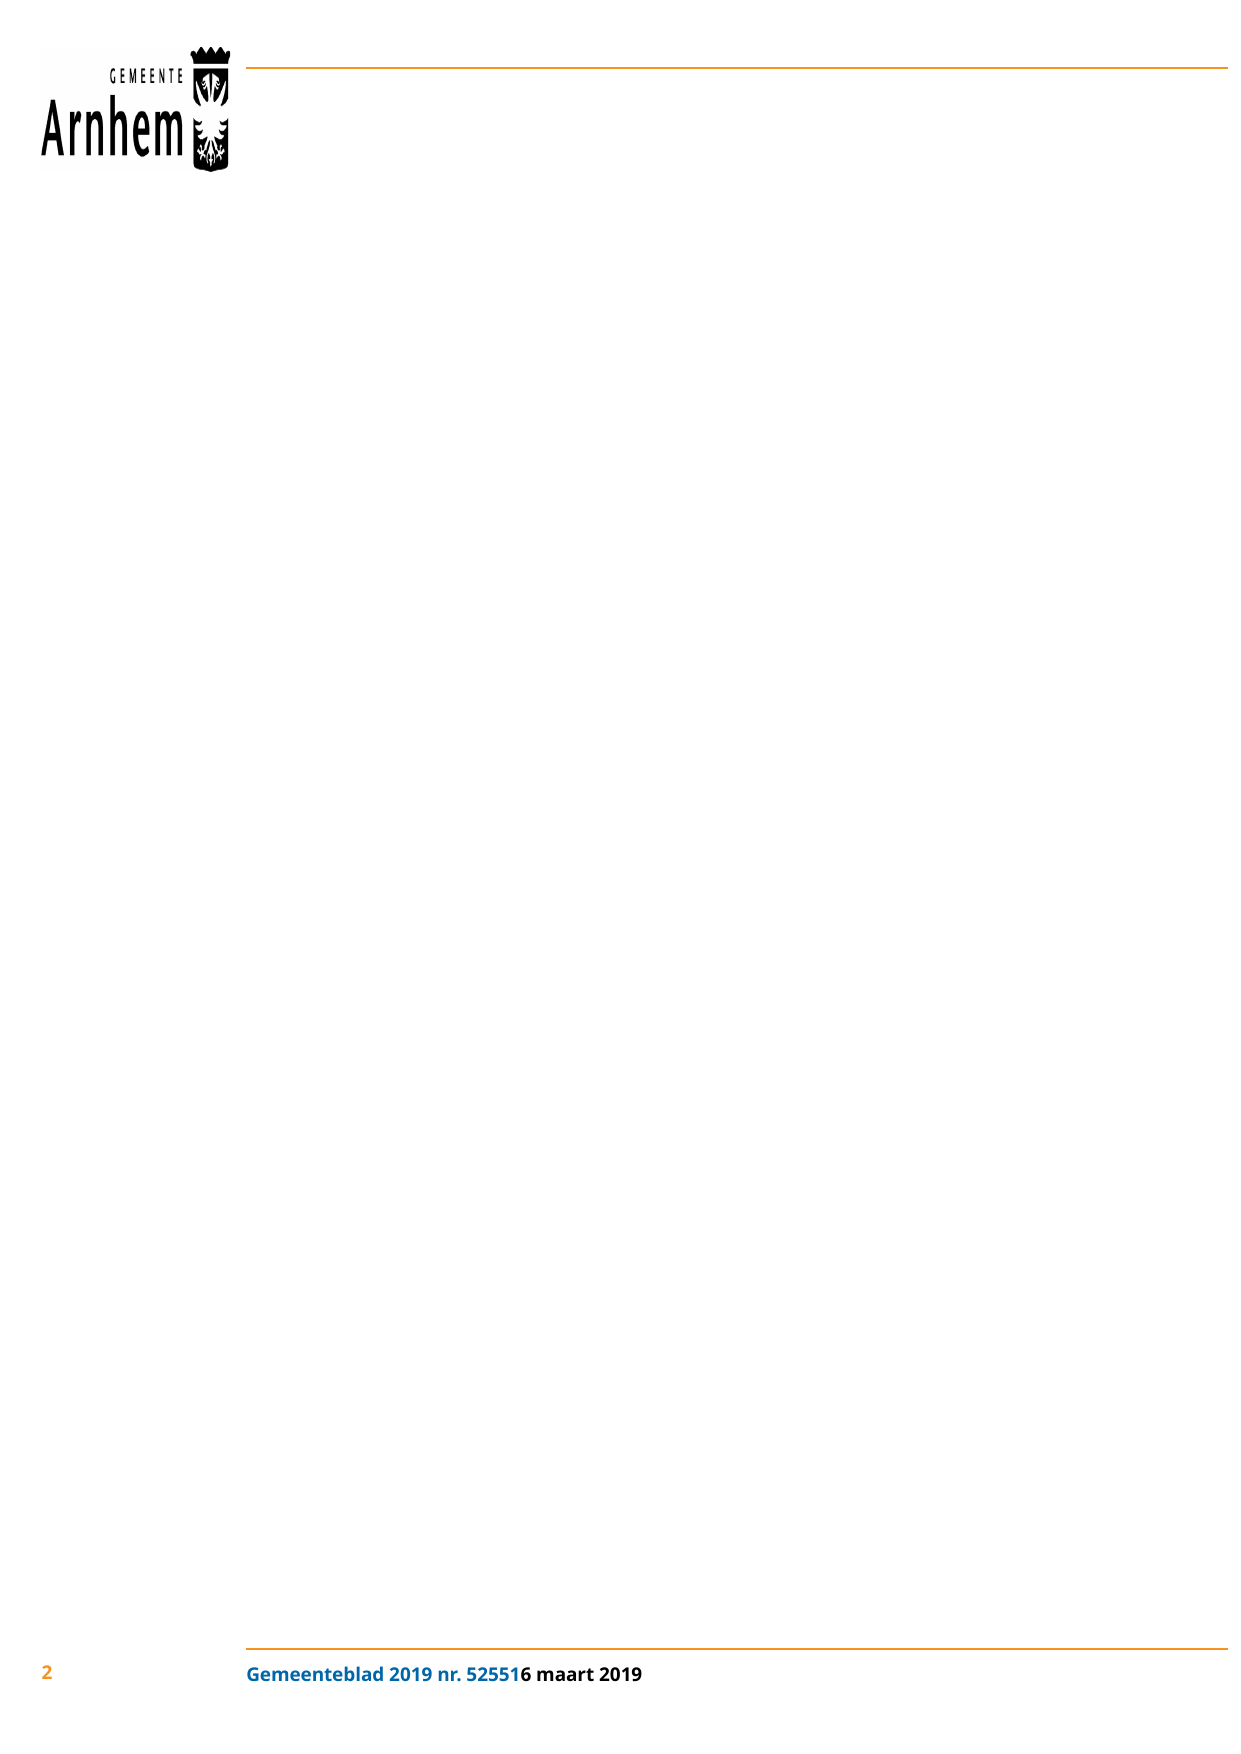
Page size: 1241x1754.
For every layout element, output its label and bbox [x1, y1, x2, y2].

picture [41, 47, 231, 172]
